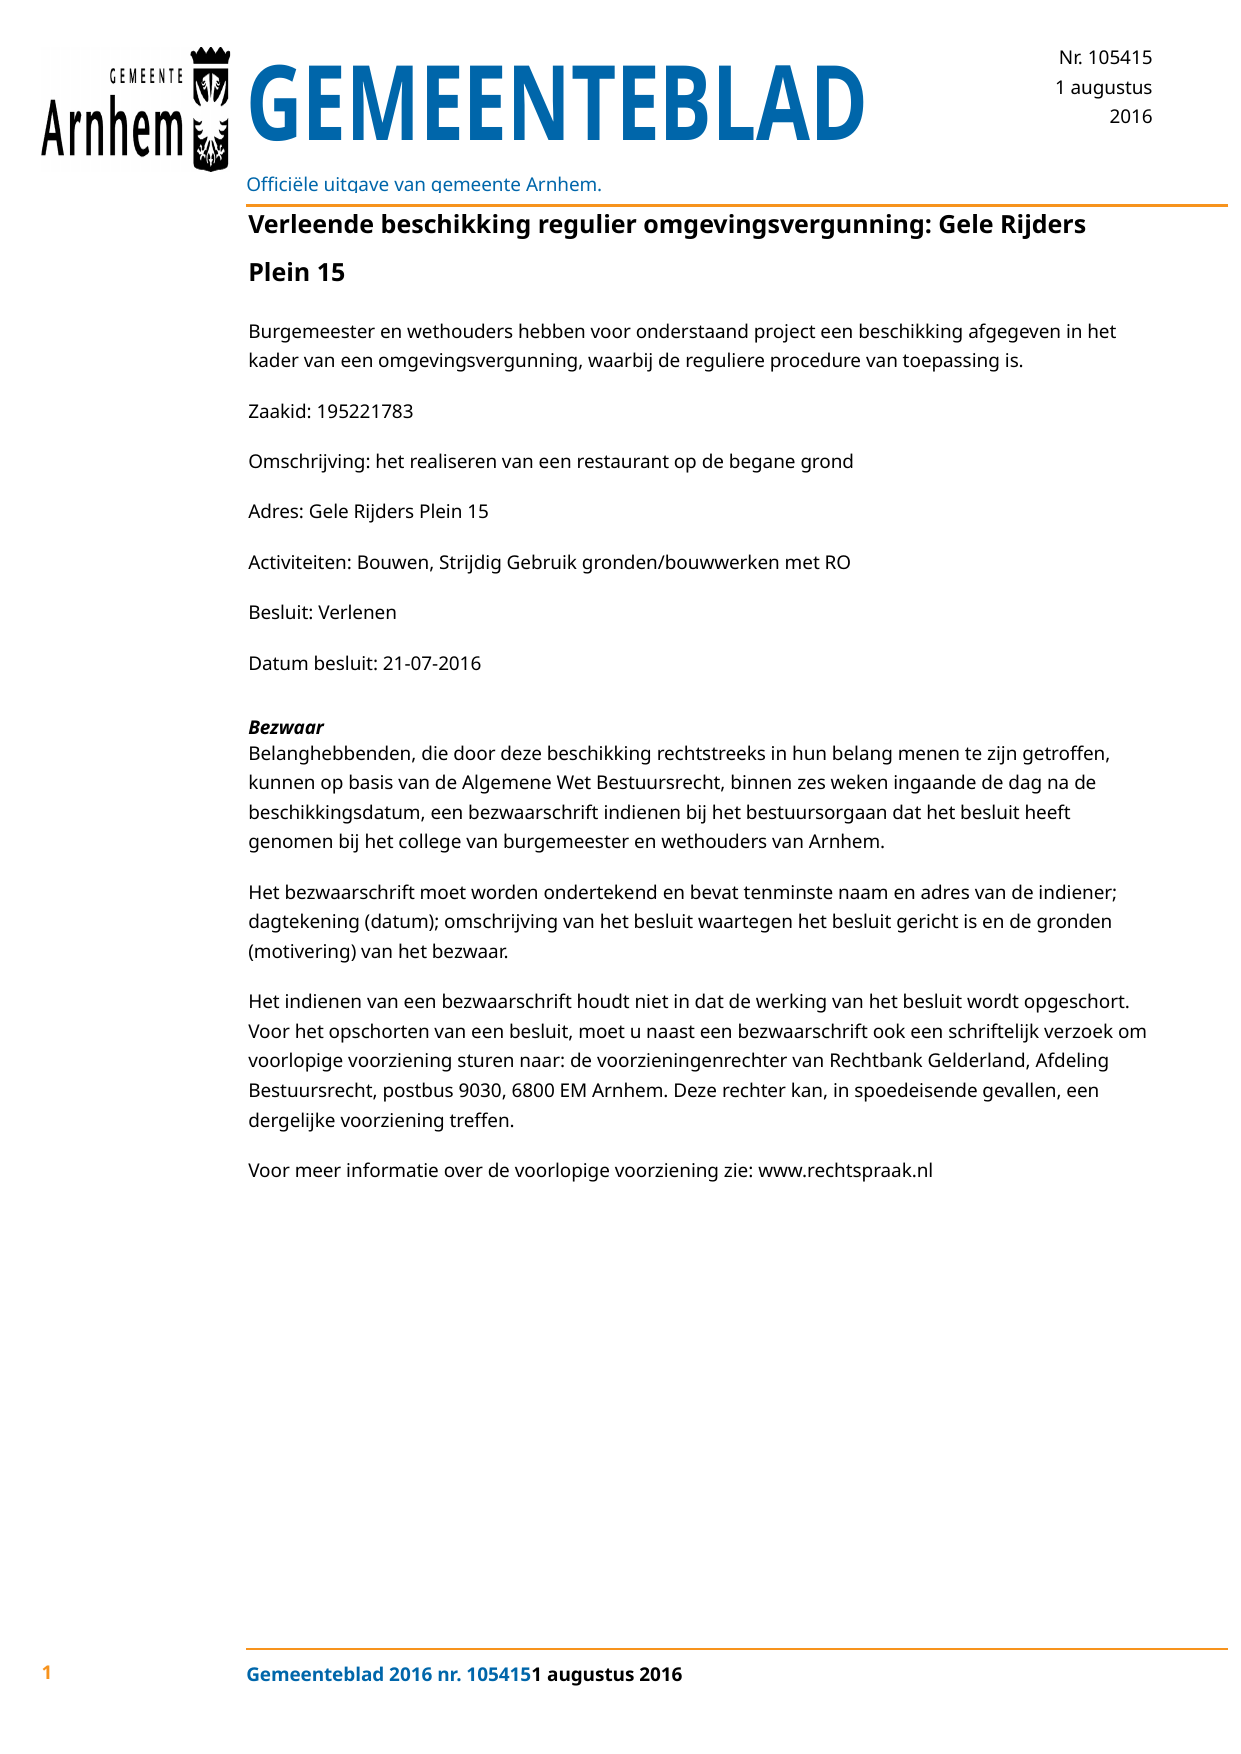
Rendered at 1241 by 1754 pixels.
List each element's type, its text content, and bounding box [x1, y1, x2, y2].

text Besluit: Verlenen [248, 599, 1152, 625]
picture [41, 47, 231, 172]
text Bezwaar [248, 714, 1152, 740]
text Het indienen van een bezwaarschrift houdt niet in dat de werking van het besluit wordt opgeschort. Voor het opschorten van een besluit, moet u naast een bezwaarschrift ook een schriftelijk verzoek om voorlopige voorziening sturen naar: de voorzieningenrechter van Rechtbank Gelderland, Afdeling Bestuursrecht, postbus 9030, 6800 EM Arnhem. Deze rechter kan, in spoedeisende gevallen, een dergelijke voorziening treffen. [248, 988, 1152, 1132]
text Zaakid: 195221783 [248, 398, 1152, 424]
text Belanghebbenden, die door deze beschikking rechtstreeks in hun belang menen te zijn getroffen, kunnen op basis van de Algemene Wet Bestuursrecht, binnen zes weken ingaande de dag na de beschikkingsdatum, een bezwaarschrift indienen bij het bestuursorgaan dat het besluit heeft genomen bij het college van burgemeester en wethouders van Arnhem. [248, 740, 1152, 854]
text Adres: Gele Rijders Plein 15 [248, 499, 1152, 524]
text Omschrijving: het realiseren van een restaurant op de begane grond [248, 448, 1152, 474]
text Voor meer informatie over de voorlopige voorziening zie: www.rechtspraak.nl [248, 1157, 1152, 1183]
text Burgemeester en wethouders hebben voor onderstaand project een beschikking afgegeven in het kader van een omgevingsvergunning, waarbij de reguliere procedure van toepassing is. [248, 318, 1152, 373]
text Datum besluit: 21-07-2016 [248, 650, 1152, 676]
text Activiteiten: Bouwen, Strijdig Gebruik gronden/bouwwerken met RO [248, 549, 1152, 575]
text Het bezwaarschrift moet worden ondertekend en bevat tenminste naam en adres van de indiener; dagtekening (datum); omschrijving van het besluit waartegen het besluit gericht is en de gronden (motivering) van het bezwaar. [248, 879, 1152, 964]
text Verleende beschikking regulier omgevingsvergunning: Gele Rijders Plein 15 [248, 207, 1152, 288]
